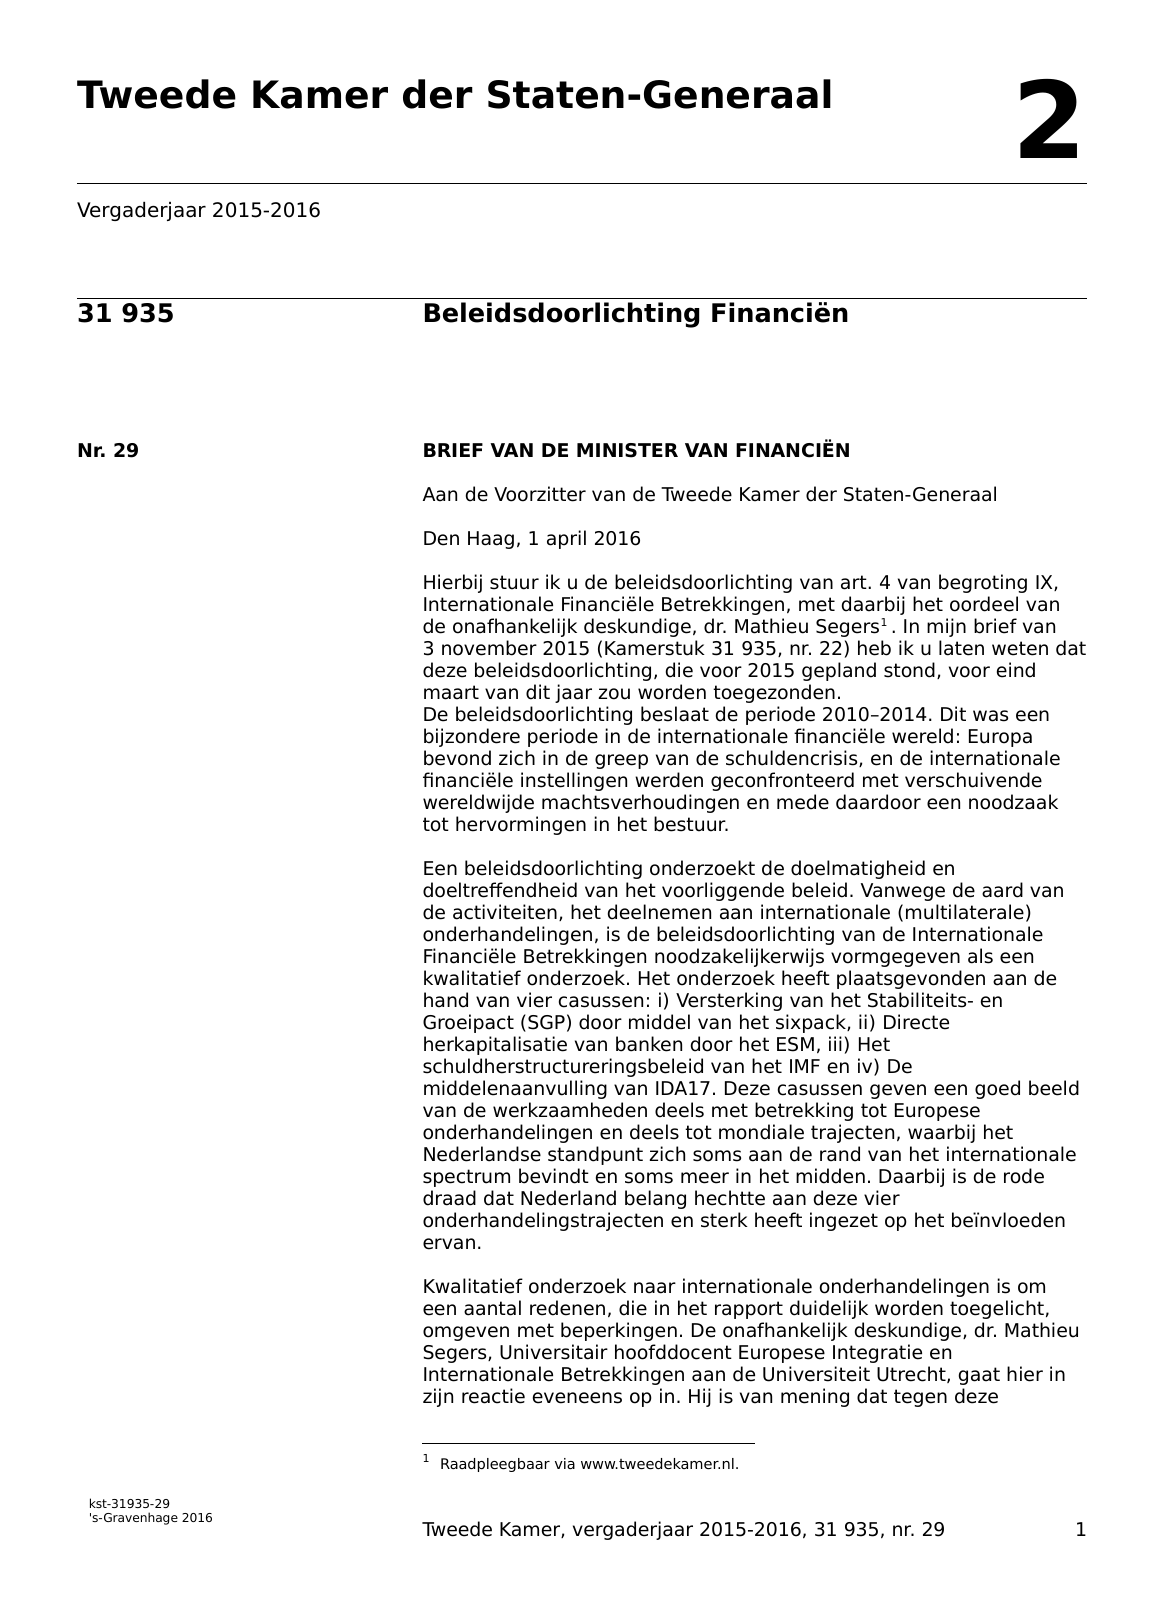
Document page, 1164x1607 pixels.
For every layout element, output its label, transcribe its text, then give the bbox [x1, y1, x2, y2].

text Raadpleegbaar via www.tweedekamer.nl. [422, 1452, 1087, 1474]
subtitle 31 935 Beleidsdoorlichting Financiën [77, 299, 1087, 329]
text 's-Gravenhage 2016 [88, 1511, 323, 1525]
text Kwalitatief onderzoek naar internationale onderhandelingen is om een aantal redenen, die in het rapport duidelijk worden toegelicht, omgeven met beperkingen. De onafhankelijk deskundige, dr. Mathieu Segers, Universitair hoofddocent Europese Integratie en Internationale Betrekkingen aan de Universiteit Utrecht, gaat hier in zijn reactie eveneens op in. Hij is van mening dat tegen deze [422, 1276, 1087, 1408]
text Den Haag, 1 april 2016 [422, 528, 1087, 550]
text Hierbij stuur ik u de beleidsdoorlichting van art. 4 van begroting IX, Internationale Financiële Betrekkingen, met daarbij het oordeel van de onafhankelijk deskundige, dr. Mathieu Segers. In mijn brief van 3 november 2015 (Kamerstuk 31 935, nr. 22) heb ik u laten weten dat deze beleidsdoorlichting, die voor 2015 gepland stond, voor eind maart van dit jaar zou worden toegezonden. [422, 572, 1087, 704]
table_cell Vergaderjaar 2015-2016 [77, 184, 1087, 298]
text kst-31935-29 [88, 1497, 323, 1511]
table_header 2 [886, 59, 1087, 183]
table_header Tweede Kamer der Staten-Generaal [77, 59, 886, 183]
text Een beleidsdoorlichting onderzoekt de doelmatigheid en doeltreffendheid van het voorliggende beleid. Vanwege de aard van de activiteiten, het deelnemen aan internationale (multilaterale) onderhandelingen, is de beleidsdoorlichting van de Internationale Financiële Betrekkingen noodzakelijkerwijs vormgegeven als een kwalitatief onderzoek. Het onderzoek heeft plaatsgevonden aan de hand van vier casussen: i) Versterking van het Stabiliteits- en Groeipact (SGP) door middel van het sixpack, ii) Directe herkapitalisatie van banken door het ESM, iii) Het schuldherstructureringsbeleid van het IMF en iv) De middelenaanvulling van IDA17. Deze casussen geven een goed beeld van de werkzaamheden deels met betrekking tot Europese onderhandelingen en deels tot mondiale trajecten, waarbij het Nederlandse standpunt zich soms aan de rand van het internationale spectrum bevindt en soms meer in het midden. Daarbij is de rode draad dat Nederland belang hechtte aan deze vier onderhandelingstrajecten en sterk heeft ingezet op het beïnvloeden ervan. [422, 858, 1087, 1254]
subtitle Nr. 29 BRIEF VAN DE MINISTER VAN FINANCIËN [77, 440, 1087, 462]
text Aan de Voorzitter van de Tweede Kamer der Staten-Generaal [422, 484, 1087, 506]
text De beleidsdoorlichting beslaat de periode 2010–2014. Dit was een bijzondere periode in de internationale financiële wereld: Europa bevond zich in de greep van de schuldencrisis, en de internationale financiële instellingen werden geconfronteerd met verschuivende wereldwijde machtsverhoudingen en mede daardoor een noodzaak tot hervormingen in het bestuur. [422, 704, 1087, 836]
